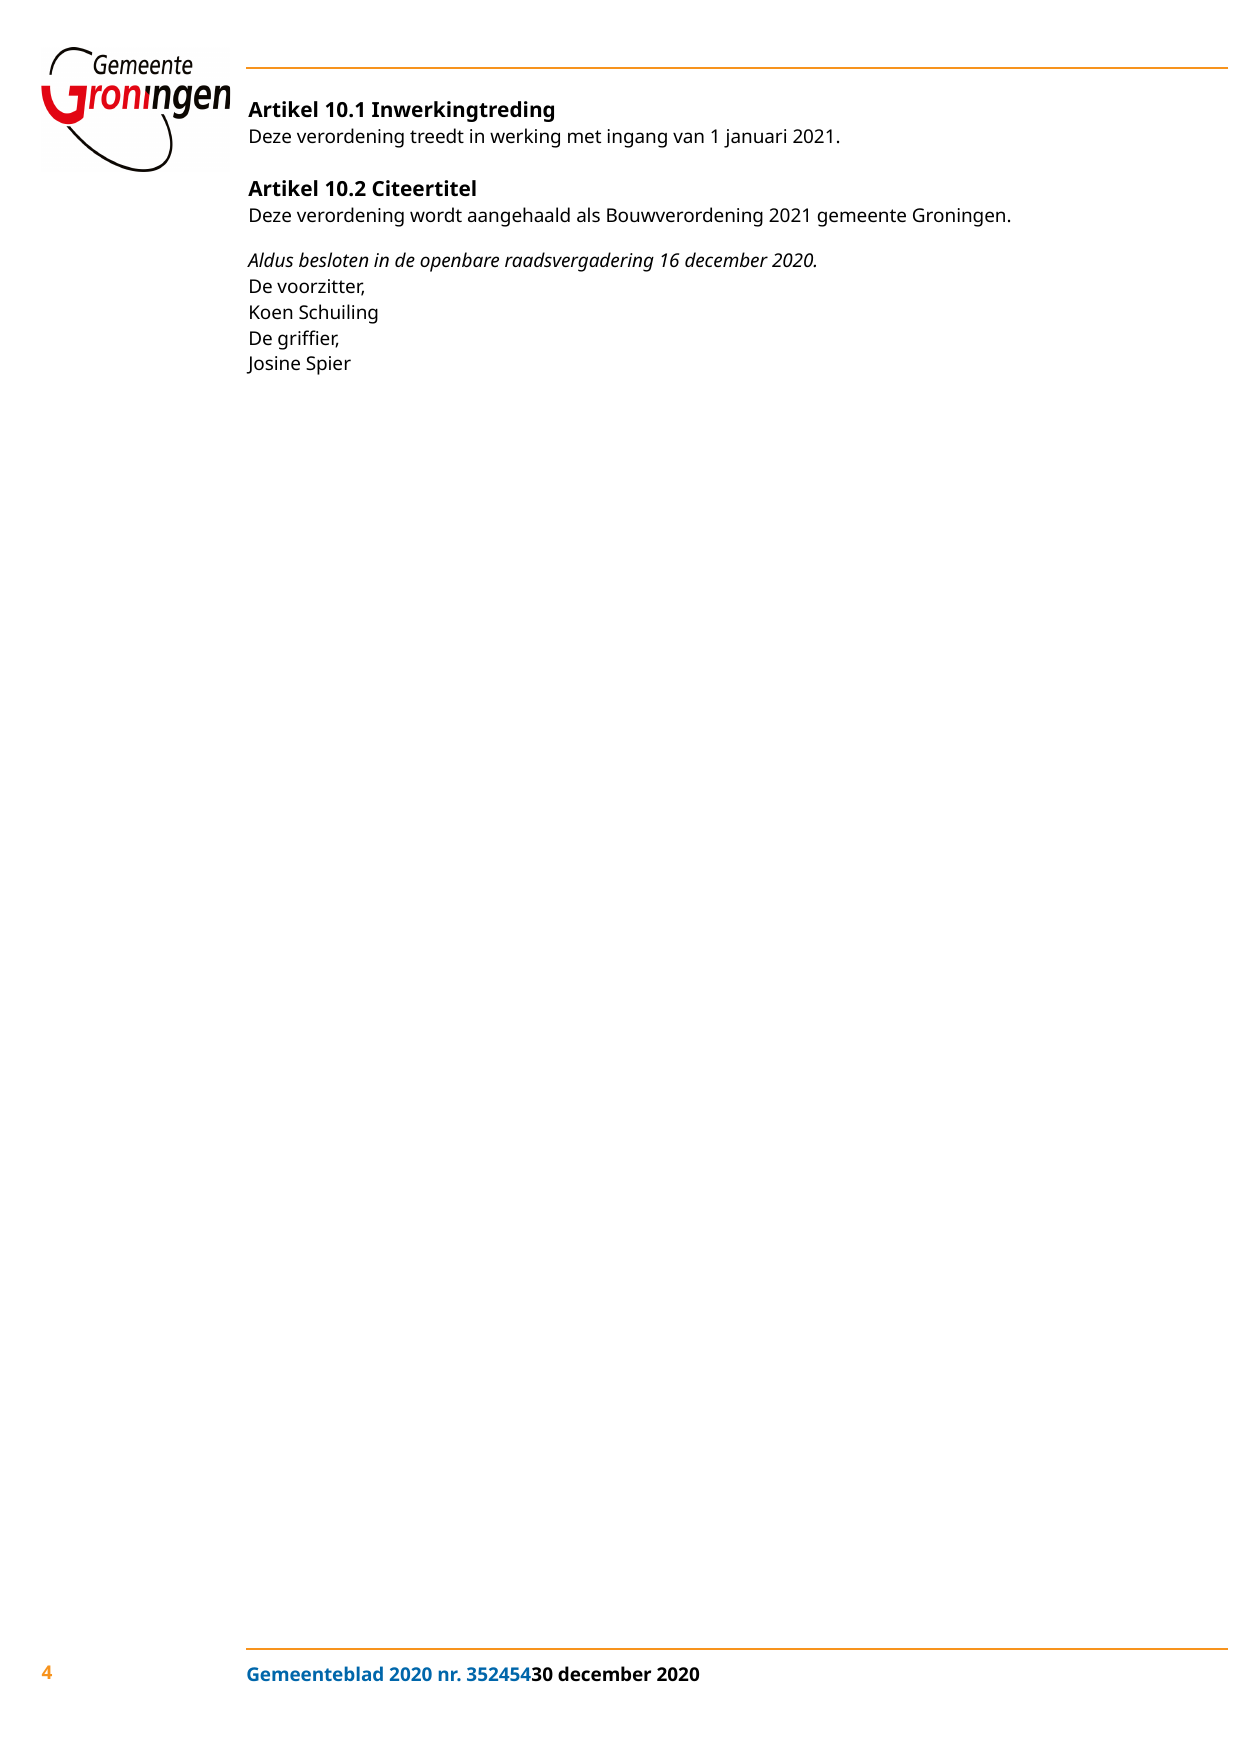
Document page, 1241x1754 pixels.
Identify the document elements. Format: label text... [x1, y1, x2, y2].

text Artikel 10.2 Citeertitel [248, 174, 1152, 202]
text Koen Schuiling [248, 299, 1152, 325]
text Artikel 10.1 Inwerkingtreding [248, 95, 1152, 123]
text De griffier, [248, 325, 1152, 351]
text De voorzitter, [248, 273, 1152, 299]
text Deze verordening wordt aangehaald als Bouwverordening 2021 gemeente Groningen. [248, 202, 1152, 228]
text Josine Spier [248, 351, 1152, 376]
picture [41, 47, 231, 172]
text Aldus besloten in de openbare raadsvergadering 16 december 2020. [248, 248, 1152, 273]
text Deze verordening treedt in werking met ingang van 1 januari 2021. [248, 123, 1152, 149]
